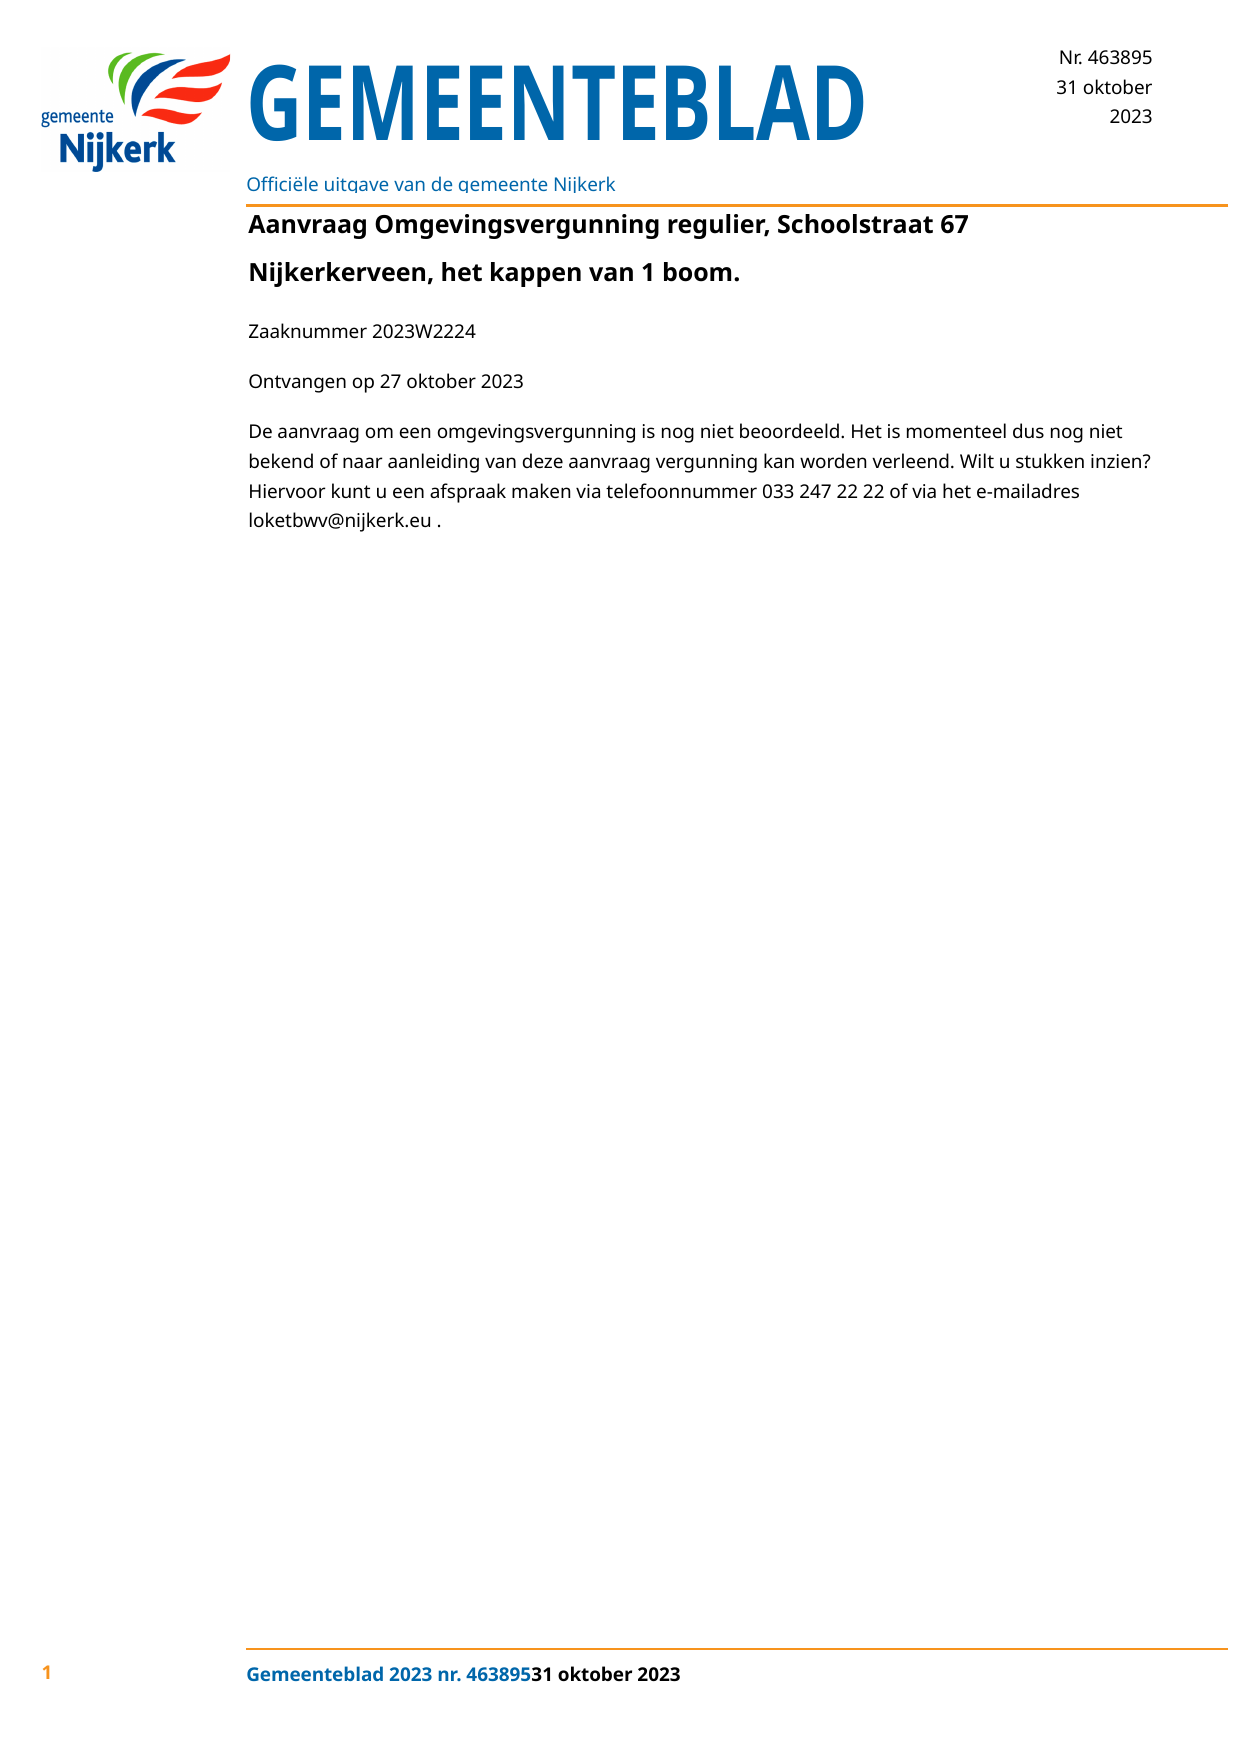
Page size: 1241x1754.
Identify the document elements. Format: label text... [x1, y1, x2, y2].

text De aanvraag om een omgevingsvergunning is nog niet beoordeeld. Het is momenteel dus nog niet bekend of naar aanleiding van deze aanvraag vergunning kan worden verleend. Wilt u stukken inzien? Hiervoor kunt u een afspraak maken via telefoonnummer 033 247 22 22 of via het e-mailadres loketbwv@nijkerk.eu . [248, 419, 1152, 533]
text Zaaknummer 2023W2224 [248, 318, 1152, 344]
text Aanvraag Omgevingsvergunning regulier, Schoolstraat 67 Nijkerkerveen, het kappen van 1 boom. [248, 207, 1152, 288]
text Ontvangen op 27 oktober 2023 [248, 368, 1152, 394]
picture [41, 47, 231, 172]
